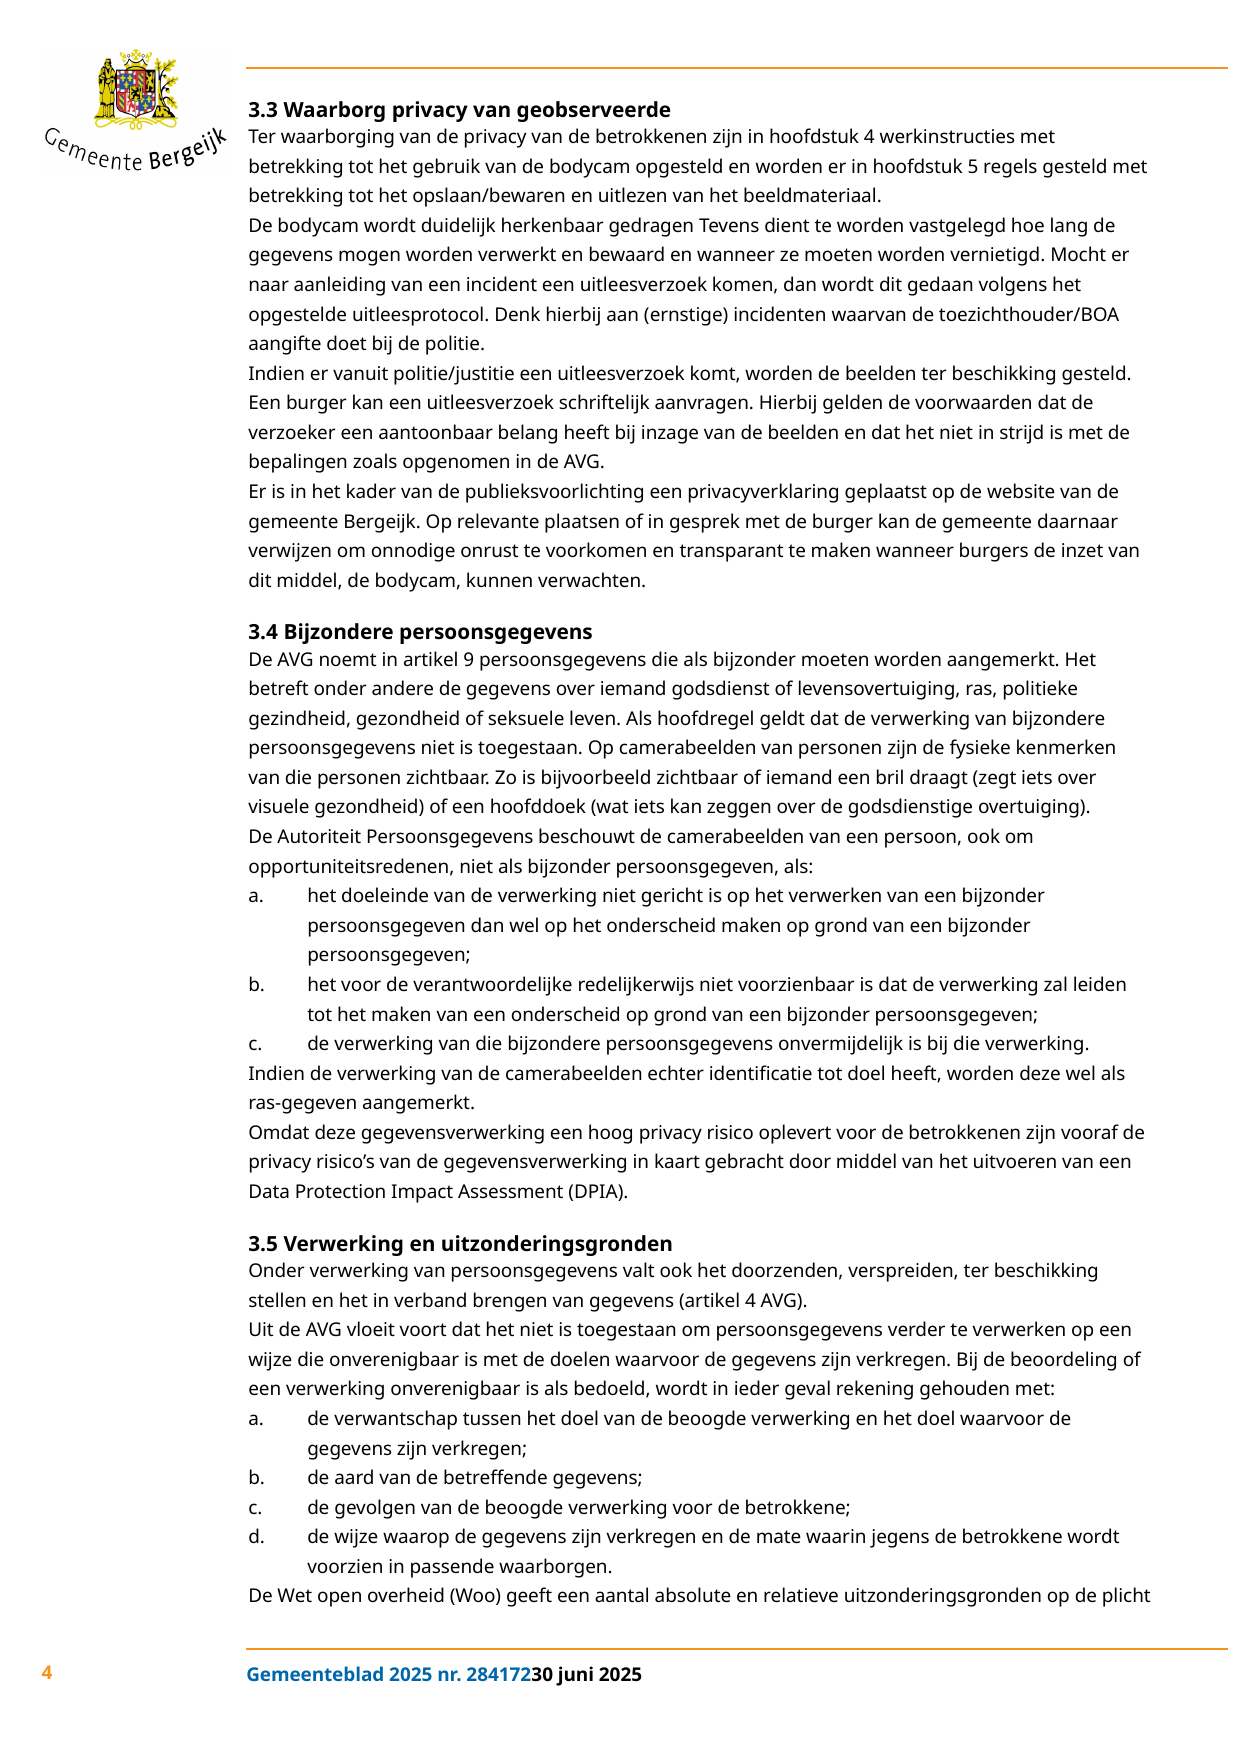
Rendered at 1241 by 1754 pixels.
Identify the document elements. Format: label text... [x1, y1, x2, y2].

text 3.4 Bijzondere persoonsgegevens [248, 617, 1152, 646]
list de aard van de betreffende gegevens; [248, 1464, 1152, 1490]
text Indien er vanuit politie/justitie een uitleesverzoek komt, worden de beelden ter beschikking gesteld. Een burger kan een uitleesverzoek schriftelijk aanvragen. Hierbij gelden de voorwaarden dat de verzoeker een aantoonbaar belang heeft bij inzage van de beelden en dat het niet in strijd is met de bepalingen zoals opgenomen in de AVG. [248, 360, 1152, 474]
list de verwerking van die bijzondere persoonsgegevens onvermijdelijk is bij die verwerking. [248, 1030, 1152, 1056]
text 3.3 Waarborg privacy van geobserveerde [248, 95, 1152, 123]
text Ter waarborging van de privacy van de betrokkenen zijn in hoofdstuk 4 werkinstructies met betrekking tot het gebruik van de bodycam opgesteld en worden er in hoofdstuk 5 regels gesteld met betrekking tot het opslaan/bewaren en uitlezen van het beeldmateriaal. [248, 123, 1152, 208]
list het doeleinde van de verwerking niet gericht is op het verwerken van een bijzonder persoonsgegeven dan wel op het onderscheid maken op grond van een bijzonder persoonsgegeven; [248, 882, 1152, 967]
text De AVG noemt in artikel 9 persoonsgegevens die als bijzonder moeten worden aangemerkt. Het betreft onder andere de gegevens over iemand godsdienst of levensovertuiging, ras, politieke gezindheid, gezondheid of seksuele leven. Als hoofdregel geldt dat de verwerking van bijzondere persoonsgegevens niet is toegestaan. Op camerabeelden van personen zijn de fysieke kenmerken van die personen zichtbaar. Zo is bijvoorbeeld zichtbaar of iemand een bril draagt (zegt iets over visuele gezondheid) of een hoofddoek (wat iets kan zeggen over de godsdienstige overtuiging). [248, 646, 1152, 819]
list de wijze waarop de gegevens zijn verkregen en de mate waarin jegens de betrokkene wordt voorzien in passende waarborgen. [248, 1523, 1152, 1579]
list de verwantschap tussen het doel van de beoogde verwerking en het doel waarvoor de gegevens zijn verkregen; [248, 1405, 1152, 1460]
text De bodycam wordt duidelijk herkenbaar gedragen Tevens dient te worden vastgelegd hoe lang de gegevens mogen worden verwerkt en bewaard en wanneer ze moeten worden vernietigd. Mocht er naar aanleiding van een incident een uitleesverzoek komen, dan wordt dit gedaan volgens het opgestelde uitleesprotocol. Denk hierbij aan (ernstige) incidenten waarvan de toezichthouder/BOA aangifte doet bij de politie. [248, 212, 1152, 356]
text De Wet open overheid (Woo) geeft een aantal absolute en relatieve uitzonderingsgronden op de plicht [248, 1583, 1152, 1608]
text De Autoriteit Persoonsgegevens beschouwt de camerabeelden van een persoon, ook om opportuniteitsredenen, niet als bijzonder persoonsgegeven, als: [248, 823, 1152, 879]
list het voor de verantwoordelijke redelijkerwijs niet voorzienbaar is dat de verwerking zal leiden tot het maken van een onderscheid op grond van een bijzonder persoonsgegeven; [248, 971, 1152, 1027]
text Onder verwerking van persoonsgegevens valt ook het doorzenden, verspreiden, ter beschikking stellen en het in verband brengen van gegevens (artikel 4 AVG). [248, 1257, 1152, 1312]
picture [41, 47, 231, 172]
text Omdat deze gegevensverwerking een hoog privacy risico oplevert voor de betrokkenen zijn vooraf de privacy risico’s van de gegevensverwerking in kaart gebracht door middel van het uitvoeren van een Data Protection Impact Assessment (DPIA). [248, 1119, 1152, 1204]
list de gevolgen van de beoogde verwerking voor de betrokkene; [248, 1494, 1152, 1519]
text 3.5 Verwerking en uitzonderingsgronden [248, 1229, 1152, 1257]
text Uit de AVG vloeit voort dat het niet is toegestaan om persoonsgegevens verder te verwerken op een wijze die onverenigbaar is met de doelen waarvoor de gegevens zijn verkregen. Bij de beoordeling of een verwerking onverenigbaar is als bedoeld, wordt in ieder geval rekening gehouden met: [248, 1316, 1152, 1401]
text Er is in het kader van de publieksvoorlichting een privacyverklaring geplaatst op de website van de gemeente Bergeijk. Op relevante plaatsen of in gesprek met de burger kan de gemeente daarnaar verwijzen om onnodige onrust te voorkomen en transparant te maken wanneer burgers de inzet van dit middel, de bodycam, kunnen verwachten. [248, 478, 1152, 593]
text Indien de verwerking van de camerabeelden echter identificatie tot doel heeft, worden deze wel als ras-gegeven aangemerkt. [248, 1060, 1152, 1115]
